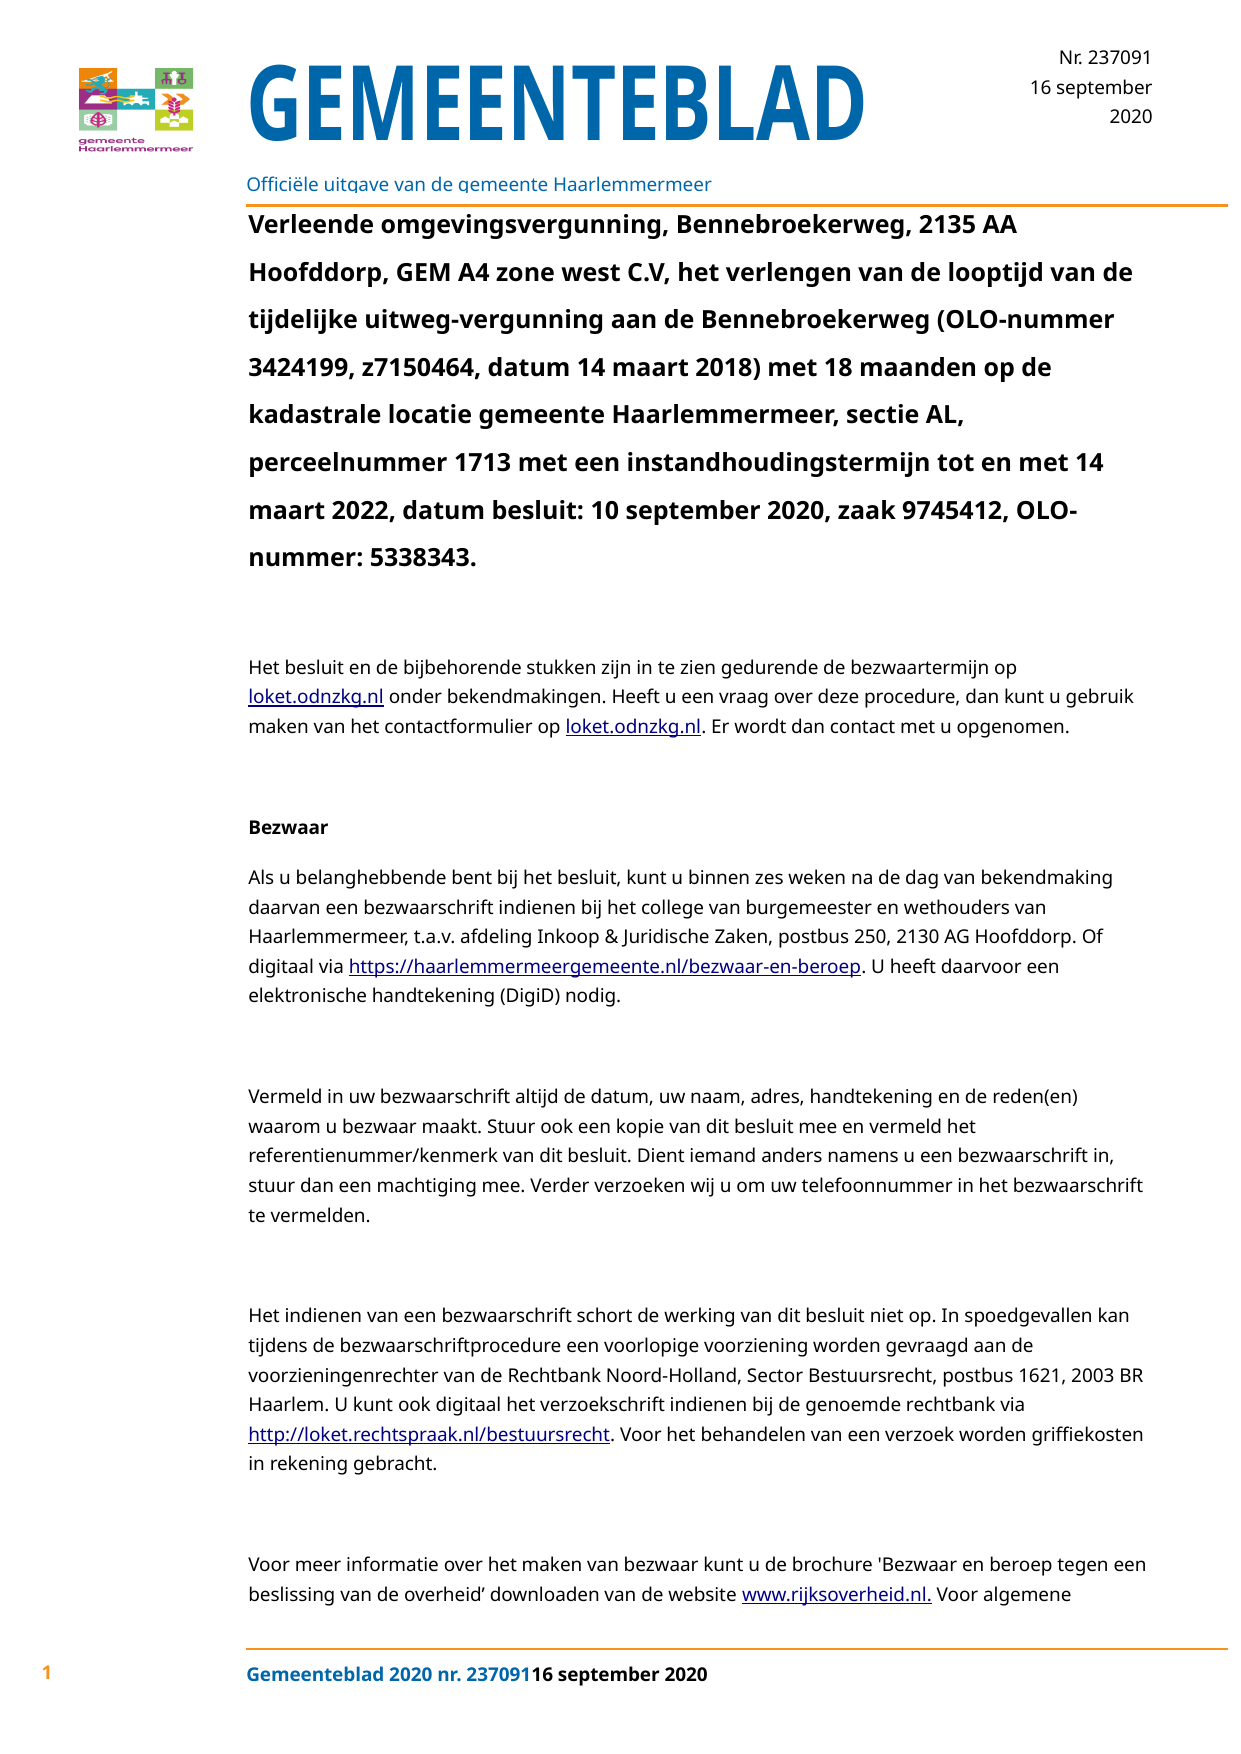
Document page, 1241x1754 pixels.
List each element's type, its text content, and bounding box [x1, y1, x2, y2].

text Vermeld in uw bezwaarschrift altijd de datum, uw naam, adres, handtekening en de reden(en) waarom u bezwaar maakt. Stuur ook een kopie van dit besluit mee en vermeld het referentienummer/kenmerk van dit besluit. Dient iemand anders namens u een bezwaarschrift in, stuur dan een machtiging mee. Verder verzoeken wij u om uw telefoonnummer in het bezwaarschrift te vermelden. [248, 1083, 1152, 1228]
text Het indienen van een bezwaarschrift schort de werking van dit besluit niet op. In spoedgevallen kan tijdens de bezwaarschriftprocedure een voorlopige voorziening worden gevraagd aan de voorzieningenrechter van de Rechtbank Noord-Holland, Sector Bestuursrecht, postbus 1621, 2003 BR Haarlem. U kunt ook digitaal het verzoekschrift indienen bij de genoemde rechtbank via http://loket.rechtspraak.nl/bestuursrecht. Voor het behandelen van een verzoek worden griffiekosten in rekening gebracht. [248, 1303, 1152, 1476]
text Als u belanghebbende bent bij het besluit, kunt u binnen zes weken na de dag van bekendmaking daarvan een bezwaarschrift indienen bij het college van burgemeester en wethouders van Haarlemmermeer, t.a.v. afdeling Inkoop & Juridische Zaken, postbus 250, 2130 AG Hoofddorp. Of digitaal via https://haarlemmermeergemeente.nl/bezwaar-en-beroep. U heeft daarvoor een elektronische handtekening (DigiD) nodig. [248, 864, 1152, 1008]
text Het besluit en de bijbehorende stukken zijn in te zien gedurende de bezwaartermijn op loket.odnzkg.nl onder bekendmakingen. Heeft u een vraag over deze procedure, dan kunt u gebruik maken van het contactformulier op loket.odnzkg.nl. Er wordt dan contact met u opgenomen. [248, 654, 1152, 739]
text Verleende omgevingsvergunning, Bennebroekerweg, 2135 AA Hoofddorp, GEM A4 zone west C.V, het verlengen van de looptijd van de tijdelijke uitweg-vergunning aan de Bennebroekerweg (OLO-nummer 3424199, z7150464, datum 14 maart 2018) met 18 maanden op de kadastrale locatie gemeente Haarlemmermeer, sectie AL, perceelnummer 1713 met een instandhoudingstermijn tot en met 14 maart 2022, datum besluit: 10 september 2020, zaak 9745412, OLO-nummer: 5338343. [248, 207, 1152, 574]
text Voor meer informatie over het maken van bezwaar kunt u de brochure 'Bezwaar en beroep tegen een beslissing van de overheid’ downloaden van de website www.rijksoverheid.nl. Voor algemene [248, 1551, 1152, 1607]
picture [41, 47, 231, 172]
text Bezwaar [248, 814, 1152, 840]
